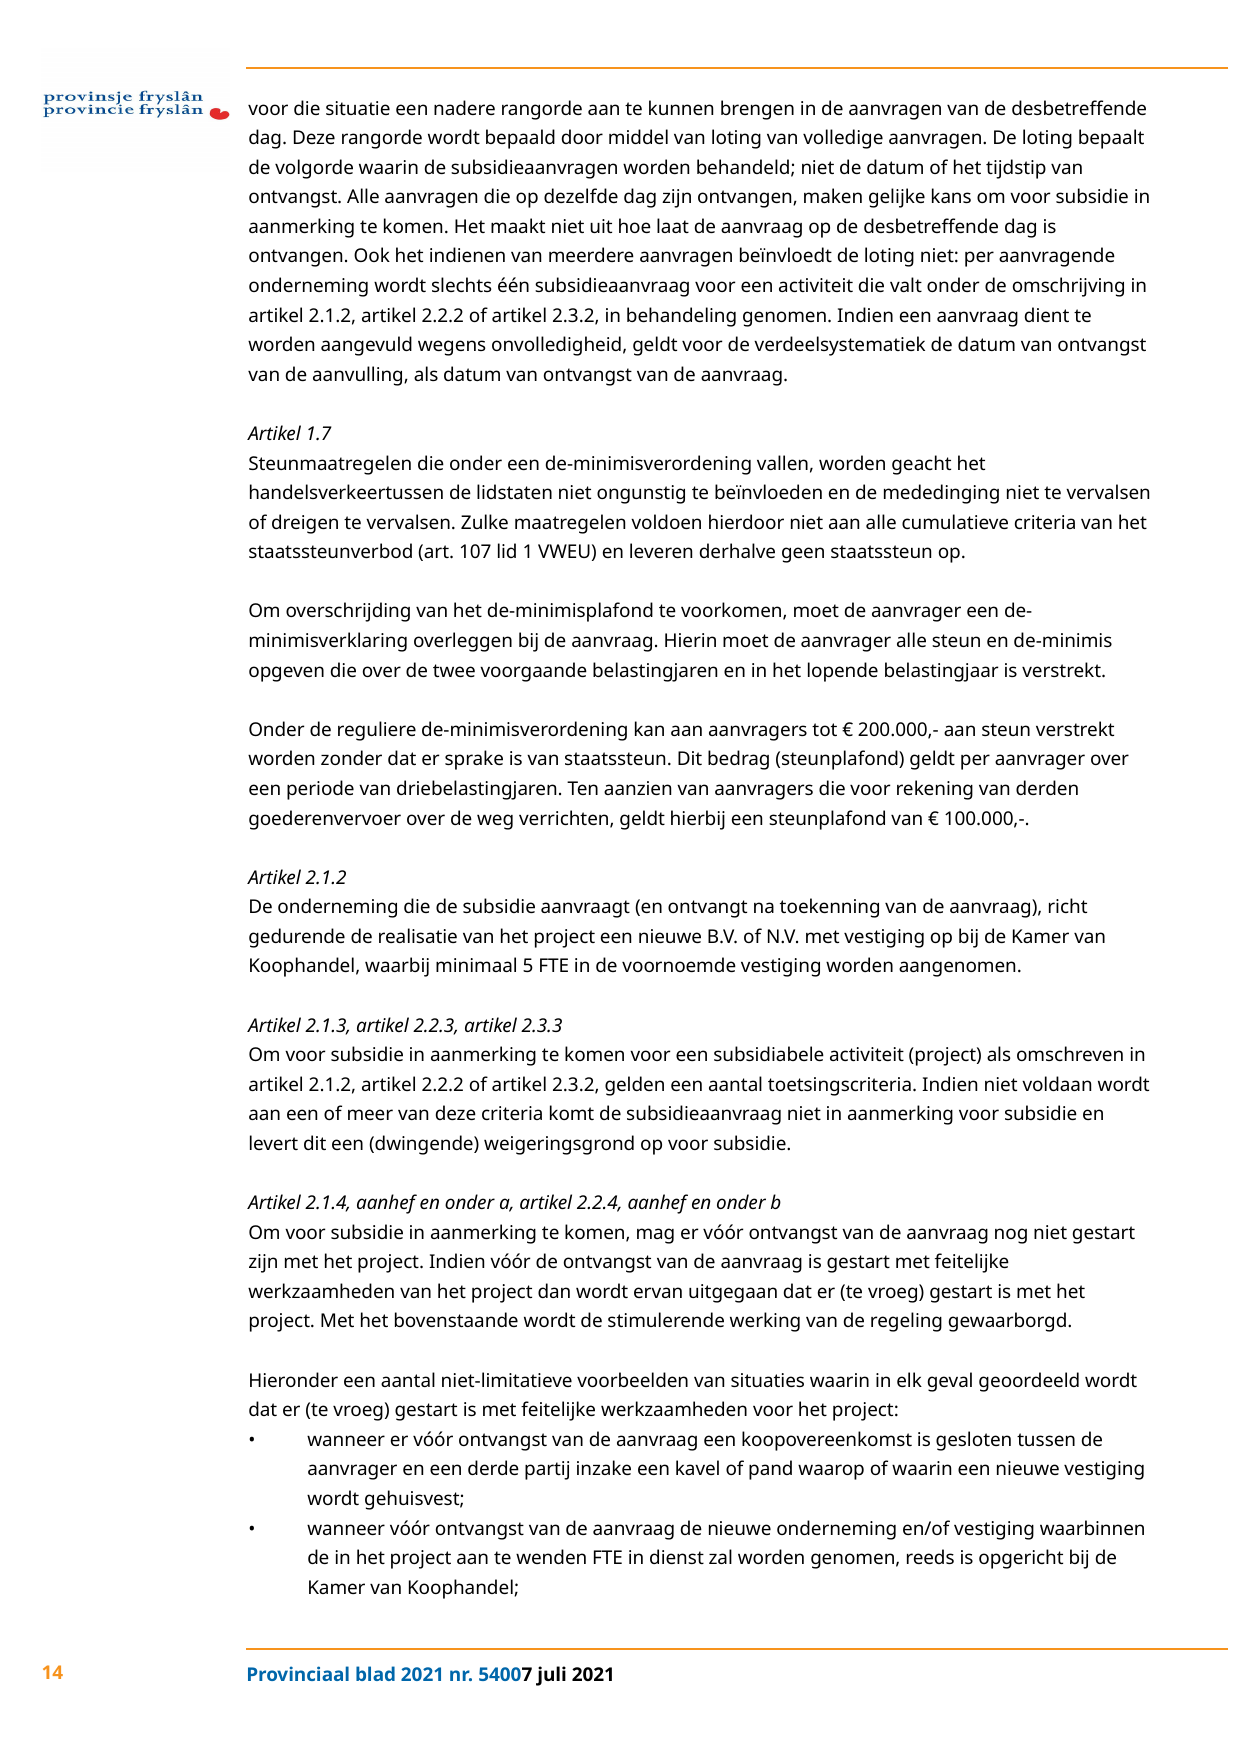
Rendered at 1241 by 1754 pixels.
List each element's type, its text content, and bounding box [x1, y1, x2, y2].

text Om voor subsidie in aanmerking te komen voor een subsidiabele activiteit (project) als omschreven in artikel 2.1.2, artikel 2.2.2 of artikel 2.3.2, gelden een aantal toetsingscriteria. Indien niet voldaan wordt aan een of meer van deze criteria komt de subsidieaanvraag niet in aanmerking voor subsidie en levert dit een (dwingende) weigeringsgrond op voor subsidie. [248, 1041, 1152, 1156]
list wanneer vóór ontvangst van de aanvraag de nieuwe onderneming en/of vestiging waarbinnen de in het project aan te wenden FTE in dienst zal worden genomen, reeds is opgericht bij de Kamer van Koophandel; [248, 1515, 1152, 1600]
text Steunmaatregelen die onder een de-minimisverordening vallen, worden geacht het handelsverkeertussen de lidstaten niet ongunstig te beïnvloeden en de mededinging niet te vervalsen of dreigen te vervalsen. Zulke maatregelen voldoen hierdoor niet aan alle cumulatieve criteria van het staatssteunverbod (art. 107 lid 1 VWEU) en leveren derhalve geen staatssteun op. [248, 450, 1152, 564]
text De onderneming die de subsidie aanvraagt (en ontvangt na toekenning van de aanvraag), richt gedurende de realisatie van het project een nieuwe B.V. of N.V. met vestiging op bij de Kamer van Koophandel, waarbij minimaal 5 FTE in de voornoemde vestiging worden aangenomen. [248, 893, 1152, 978]
text Hieronder een aantal niet-limitatieve voorbeelden van situaties waarin in elk geval geoordeeld wordt dat er (te vroeg) gestart is met feitelijke werkzaamheden voor het project: [248, 1367, 1152, 1422]
picture [41, 47, 231, 172]
text Onder de reguliere de-minimisverordening kan aan aanvragers tot € 200.000,- aan steun verstrekt worden zonder dat er sprake is van staatssteun. Dit bedrag (steunplafond) geldt per aanvrager over een periode van driebelastingjaren. Ten aanzien van aanvragers die voor rekening van derden goederenvervoer over de weg verrichten, geldt hierbij een steunplafond van € 100.000,-. [248, 716, 1152, 831]
text Om voor subsidie in aanmerking te komen, mag er vóór ontvangst van de aanvraag nog niet gestart zijn met het project. Indien vóór de ontvangst van de aanvraag is gestart met feitelijke werkzaamheden van het project dan wordt ervan uitgegaan dat er (te vroeg) gestart is met het project. Met het bovenstaande wordt de stimulerende werking van de regeling gewaarborgd. [248, 1219, 1152, 1333]
text Om overschrijding van het de-minimisplafond te voorkomen, moet de aanvrager een de-minimisverklaring overleggen bij de aanvraag. Hierin moet de aanvrager alle steun en de-minimis opgeven die over de twee voorgaande belastingjaren en in het lopende belastingjaar is verstrekt. [248, 598, 1152, 683]
list wanneer er vóór ontvangst van de aanvraag een koopovereenkomst is gesloten tussen de aanvrager en een derde partij inzake een kavel of pand waarop of waarin een nieuwe vestiging wordt gehuisvest; [248, 1426, 1152, 1511]
text voor die situatie een nadere rangorde aan te kunnen brengen in de aanvragen van de desbetreffende dag. Deze rangorde wordt bepaald door middel van loting van volledige aanvragen. De loting bepaalt de volgorde waarin de subsidieaanvragen worden behandeld; niet de datum of het tijdstip van ontvangst. Alle aanvragen die op dezelfde dag zijn ontvangen, maken gelijke kans om voor subsidie in aanmerking te komen. Het maakt niet uit hoe laat de aanvraag op de desbetreffende dag is ontvangen. Ook het indienen van meerdere aanvragen beïnvloedt de loting niet: per aanvragende onderneming wordt slechts één subsidieaanvraag voor een activiteit die valt onder de omschrijving in artikel 2.1.2, artikel 2.2.2 of artikel 2.3.2, in behandeling genomen. Indien een aanvraag dient te worden aangevuld wegens onvolledigheid, geldt voor de verdeelsystematiek de datum van ontvangst van de aanvulling, als datum van ontvangst van de aanvraag. [248, 95, 1152, 387]
text Artikel 2.1.4, aanhef en onder a, artikel 2.2.4, aanhef en onder b [248, 1189, 1152, 1215]
text Artikel 1.7 [248, 420, 1152, 446]
text Artikel 2.1.3, artikel 2.2.3, artikel 2.3.3 [248, 1012, 1152, 1038]
text Artikel 2.1.2 [248, 864, 1152, 890]
